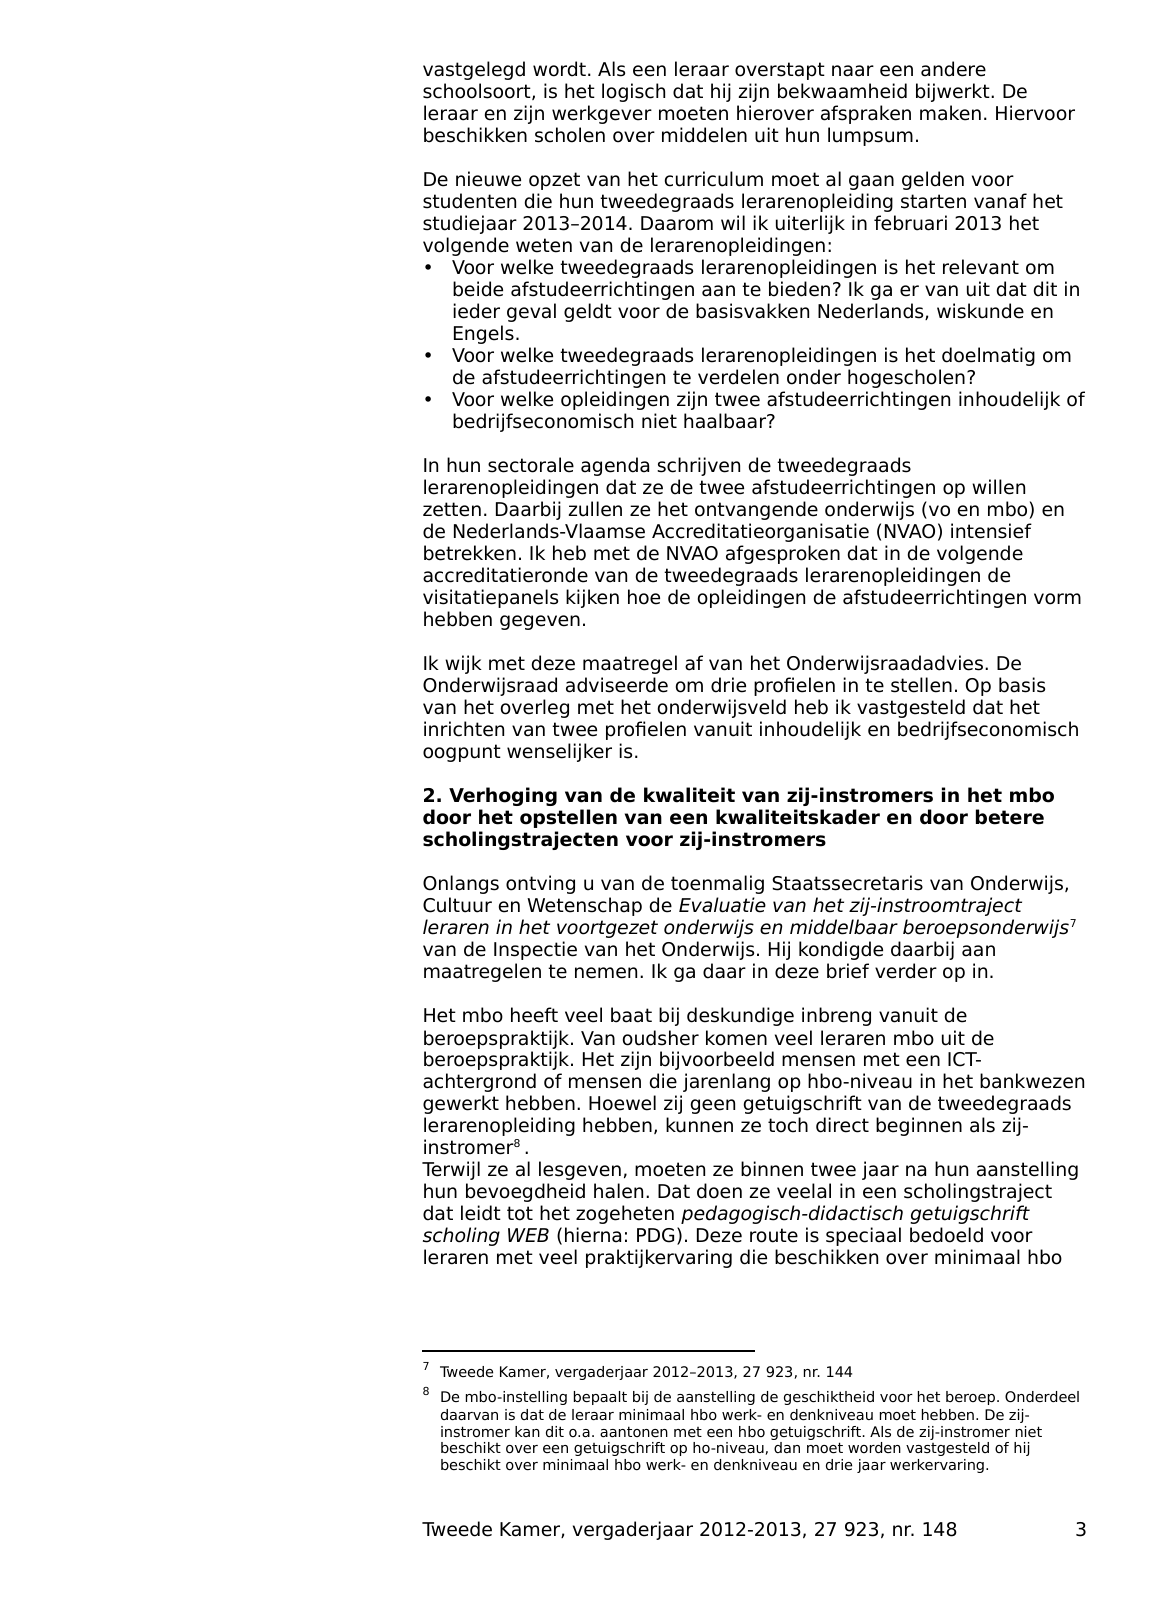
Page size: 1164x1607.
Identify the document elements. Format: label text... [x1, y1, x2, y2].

text In hun sectorale agenda schrijven de tweedegraads lerarenopleidingen dat ze de twee afstudeerrichtingen op willen zetten. Daarbij zullen ze het ontvangende onderwijs (vo en mbo) en de Nederlands-Vlaamse Accreditatieorganisatie (NVAO) intensief betrekken. Ik heb met de NVAO afgesproken dat in de volgende accreditatieronde van de tweedegraads lerarenopleidingen de visitatiepanels kijken hoe de opleidingen de afstudeerrichtingen vorm hebben gegeven. [422, 455, 1087, 631]
subtitle 2. Verhoging van de kwaliteit van zij-instromers in het mbo door het opstellen van een kwaliteitskader en door betere scholingstrajecten voor zij-instromers [422, 785, 1087, 851]
text Onlangs ontving u van de toenmalig Staatssecretaris van Onderwijs, Cultuur en Wetenschap de Evaluatie van het zij-instroomtraject leraren in het voortgezet onderwijs en middelbaar beroepsonderwijs van de Inspectie van het Onderwijs. Hij kondigde daarbij aan maatregelen te nemen. Ik ga daar in deze brief verder op in. [422, 873, 1087, 983]
text Het mbo heeft veel baat bij deskundige inbreng vanuit de beroepspraktijk. Van oudsher komen veel leraren mbo uit de beroepspraktijk. Het zijn bijvoorbeeld mensen met een ICT-achtergrond of mensen die jarenlang op hbo-niveau in het bankwezen gewerkt hebben. Hoewel zij geen getuigschrift van de tweedegraads lerarenopleiding hebben, kunnen ze toch direct beginnen als zij-instromer. [422, 1005, 1087, 1159]
text De mbo-instelling bepaalt bij de aanstelling de geschiktheid voor het beroep. Onderdeel daarvan is dat de leraar minimaal hbo werk- en denkniveau moet hebben. De zij-instromer kan dit o.a. aantonen met een hbo getuigschrift. Als de zij-instromer niet beschikt over een getuigschrift op ho-niveau, dan moet worden vastgesteld of hij beschikt over minimaal hbo werk- en denkniveau en drie jaar werkervaring. [422, 1385, 1087, 1474]
text De nieuwe opzet van het curriculum moet al gaan gelden voor studenten die hun tweedegraads lerarenopleiding starten vanaf het studiejaar 2013–2014. Daarom wil ik uiterlijk in februari 2013 het volgende weten van de lerarenopleidingen: [422, 169, 1087, 257]
text • Voor welke tweedegraads lerarenopleidingen is het doelmatig om de afstudeerrichtingen te verdelen onder hogescholen? [422, 345, 1087, 389]
text Tweede Kamer, vergaderjaar 2012–2013, 27 923, nr. 144 [422, 1360, 1087, 1382]
text Ik wijk met deze maatregel af van het Onderwijsraadadvies. De Onderwijsraad adviseerde om drie profielen in te stellen. Op basis van het overleg met het onderwijsveld heb ik vastgesteld dat het inrichten van twee profielen vanuit inhoudelijk en bedrijfseconomisch oogpunt wenselijker is. [422, 653, 1087, 763]
text vastgelegd wordt. Als een leraar overstapt naar een andere schoolsoort, is het logisch dat hij zijn bekwaamheid bijwerkt. De leraar en zijn werkgever moeten hierover afspraken maken. Hiervoor beschikken scholen over middelen uit hun lumpsum. [422, 59, 1087, 147]
text • Voor welke tweedegraads lerarenopleidingen is het relevant om beide afstudeerrichtingen aan te bieden? Ik ga er van uit dat dit in ieder geval geldt voor de basisvakken Nederlands, wiskunde en Engels. [422, 257, 1087, 345]
text Terwijl ze al lesgeven, moeten ze binnen twee jaar na hun aanstelling hun bevoegdheid halen. Dat doen ze veelal in een scholingstraject dat leidt tot het zogeheten pedagogisch-didactisch getuigschrift scholing WEB (hierna: PDG). Deze route is speciaal bedoeld voor leraren met veel praktijkervaring die beschikken over minimaal hbo [422, 1159, 1087, 1269]
text • Voor welke opleidingen zijn twee afstudeerrichtingen inhoudelijk of bedrijfseconomisch niet haalbaar? [422, 389, 1087, 433]
